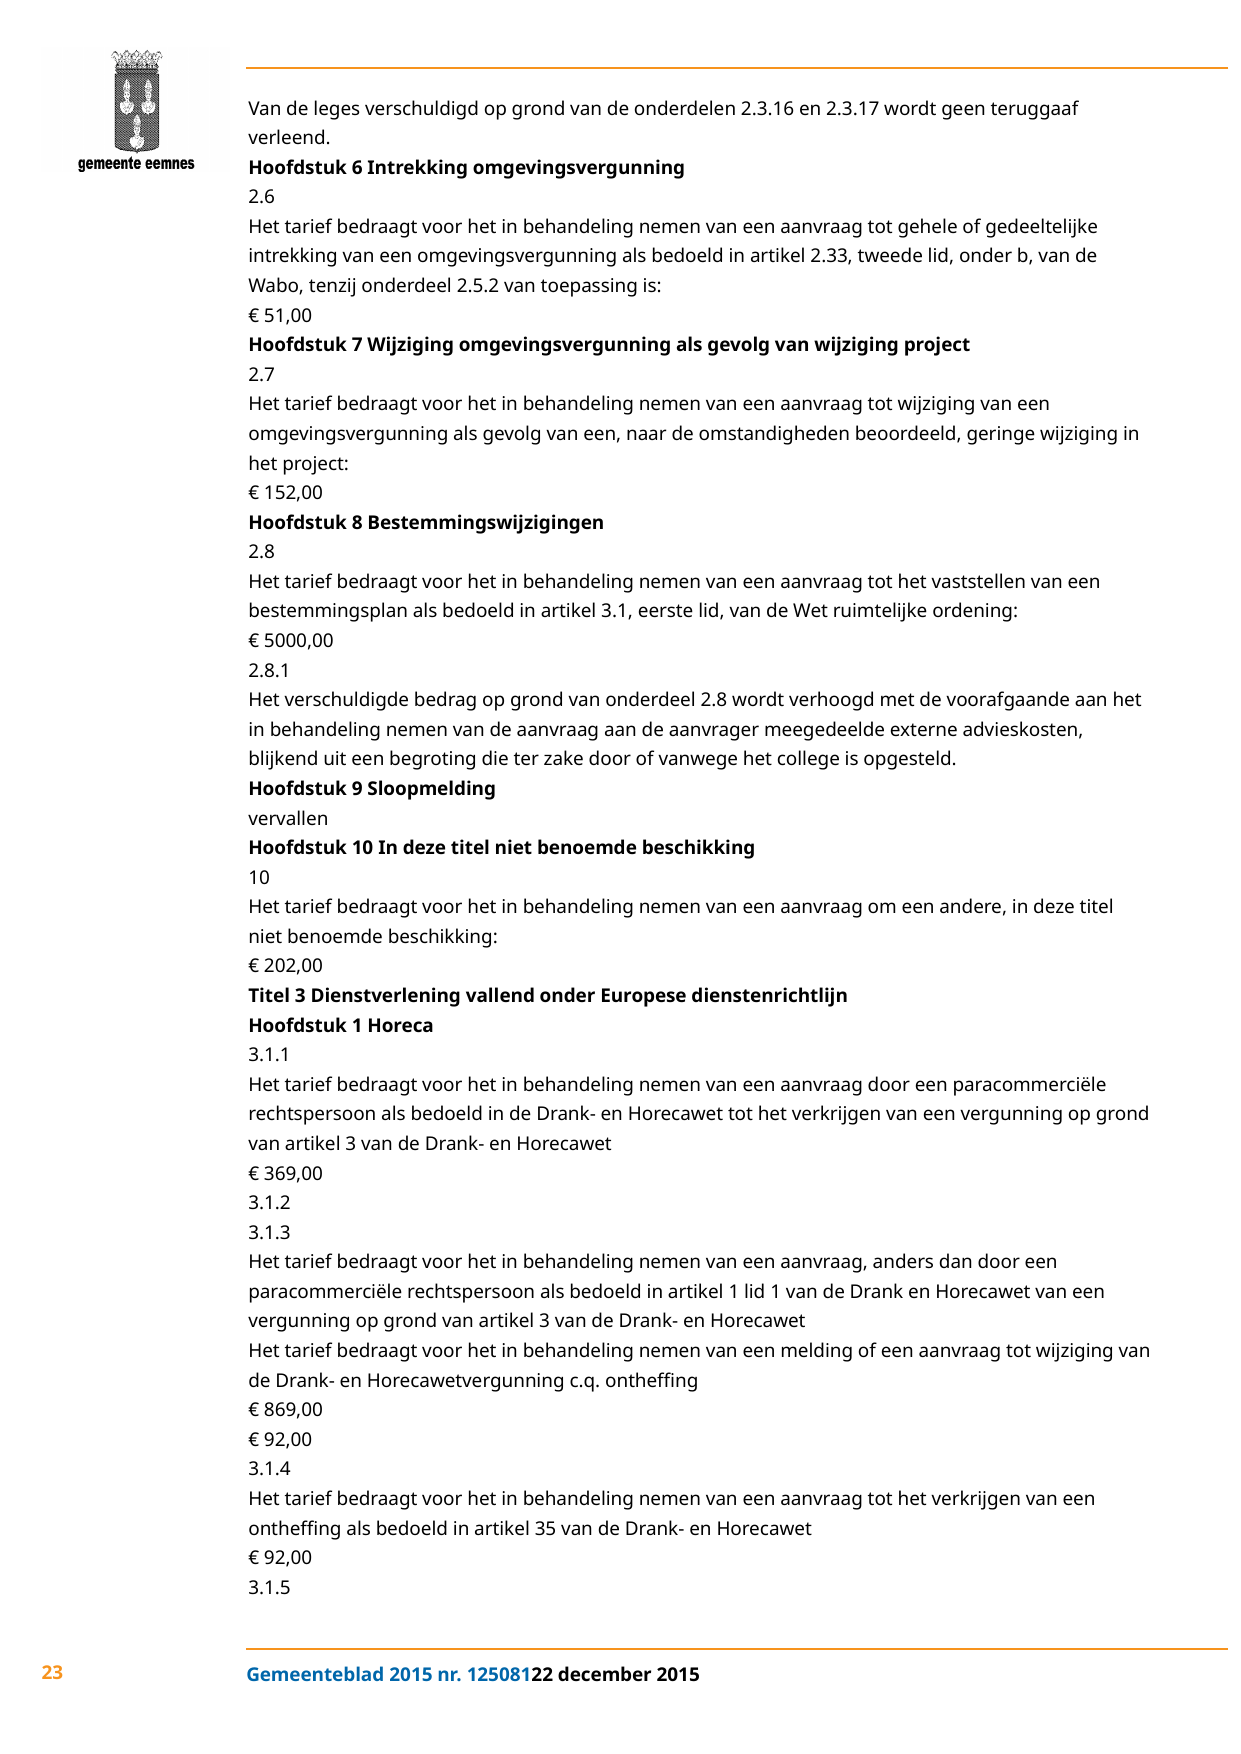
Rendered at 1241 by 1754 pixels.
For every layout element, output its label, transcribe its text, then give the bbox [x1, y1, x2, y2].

text Het tarief bedraagt voor het in behandeling nemen van een aanvraag om een andere, in deze titel niet benoemde beschikking: [248, 893, 1152, 949]
text € 5000,00 [248, 627, 1152, 653]
text Hoofdstuk 8 Bestemmingswijzigingen [248, 509, 1152, 535]
text Hoofdstuk 6 Intrekking omgevingsvergunning [248, 154, 1152, 180]
text Het tarief bedraagt voor het in behandeling nemen van een aanvraag tot wijziging van een omgevingsvergunning als gevolg van een, naar de omstandigheden beoordeeld, geringe wijziging in het project: [248, 391, 1152, 476]
picture [41, 47, 231, 172]
text € 369,00 [248, 1160, 1152, 1186]
text Het tarief bedraagt voor het in behandeling nemen van een aanvraag tot gehele of gedeeltelijke intrekking van een omgevingsvergunning als bedoeld in artikel 2.33, tweede lid, onder b, van de Wabo, tenzij onderdeel 2.5.2 van toepassing is: [248, 213, 1152, 298]
text € 152,00 [248, 479, 1152, 505]
text 2.8 [248, 538, 1152, 564]
text 3.1.3 [248, 1219, 1152, 1245]
text Titel 3 Dienstverlening vallend onder Europese dienstenrichtlijn [248, 982, 1152, 1008]
text 3.1.4 [248, 1456, 1152, 1481]
text vervallen [248, 805, 1152, 831]
text Het tarief bedraagt voor het in behandeling nemen van een melding of een aanvraag tot wijziging van de Drank- en Horecawetvergunning c.q. ontheffing [248, 1337, 1152, 1393]
text € 51,00 [248, 302, 1152, 328]
text Het verschuldigde bedrag op grond van onderdeel 2.8 wordt verhoogd met de voorafgaande aan het in behandeling nemen van de aanvraag aan de aanvrager meegedeelde externe advieskosten, blijkend uit een begroting die ter zake door of vanwege het college is opgesteld. [248, 686, 1152, 771]
text Hoofdstuk 10 In deze titel niet benoemde beschikking [248, 834, 1152, 860]
text Hoofdstuk 1 Horeca [248, 1012, 1152, 1038]
text 2.7 [248, 361, 1152, 387]
text Van de leges verschuldigd op grond van de onderdelen 2.3.16 en 2.3.17 wordt geen teruggaaf verleend. [248, 95, 1152, 150]
text Het tarief bedraagt voor het in behandeling nemen van een aanvraag tot het verkrijgen van een ontheffing als bedoeld in artikel 35 van de Drank- en Horecawet [248, 1485, 1152, 1541]
text 2.8.1 [248, 657, 1152, 683]
text 2.6 [248, 183, 1152, 209]
text Het tarief bedraagt voor het in behandeling nemen van een aanvraag, anders dan door een paracommerciële rechtspersoon als bedoeld in artikel 1 lid 1 van de Drank en Horecawet van een vergunning op grond van artikel 3 van de Drank- en Horecawet [248, 1248, 1152, 1333]
text € 869,00 [248, 1396, 1152, 1422]
text Hoofdstuk 9 Sloopmelding [248, 775, 1152, 801]
text 3.1.5 [248, 1574, 1152, 1600]
text Het tarief bedraagt voor het in behandeling nemen van een aanvraag door een paracommerciële rechtspersoon als bedoeld in de Drank- en Horecawet tot het verkrijgen van een vergunning op grond van artikel 3 van de Drank- en Horecawet [248, 1071, 1152, 1156]
text Hoofdstuk 7 Wijziging omgevingsvergunning als gevolg van wijziging project [248, 331, 1152, 357]
text € 92,00 [248, 1544, 1152, 1570]
text € 92,00 [248, 1426, 1152, 1452]
text 3.1.2 [248, 1189, 1152, 1215]
text Het tarief bedraagt voor het in behandeling nemen van een aanvraag tot het vaststellen van een bestemmingsplan als bedoeld in artikel 3.1, eerste lid, van de Wet ruimtelijke ordening: [248, 568, 1152, 623]
text 3.1.1 [248, 1041, 1152, 1067]
text € 202,00 [248, 953, 1152, 978]
text 10 [248, 864, 1152, 890]
